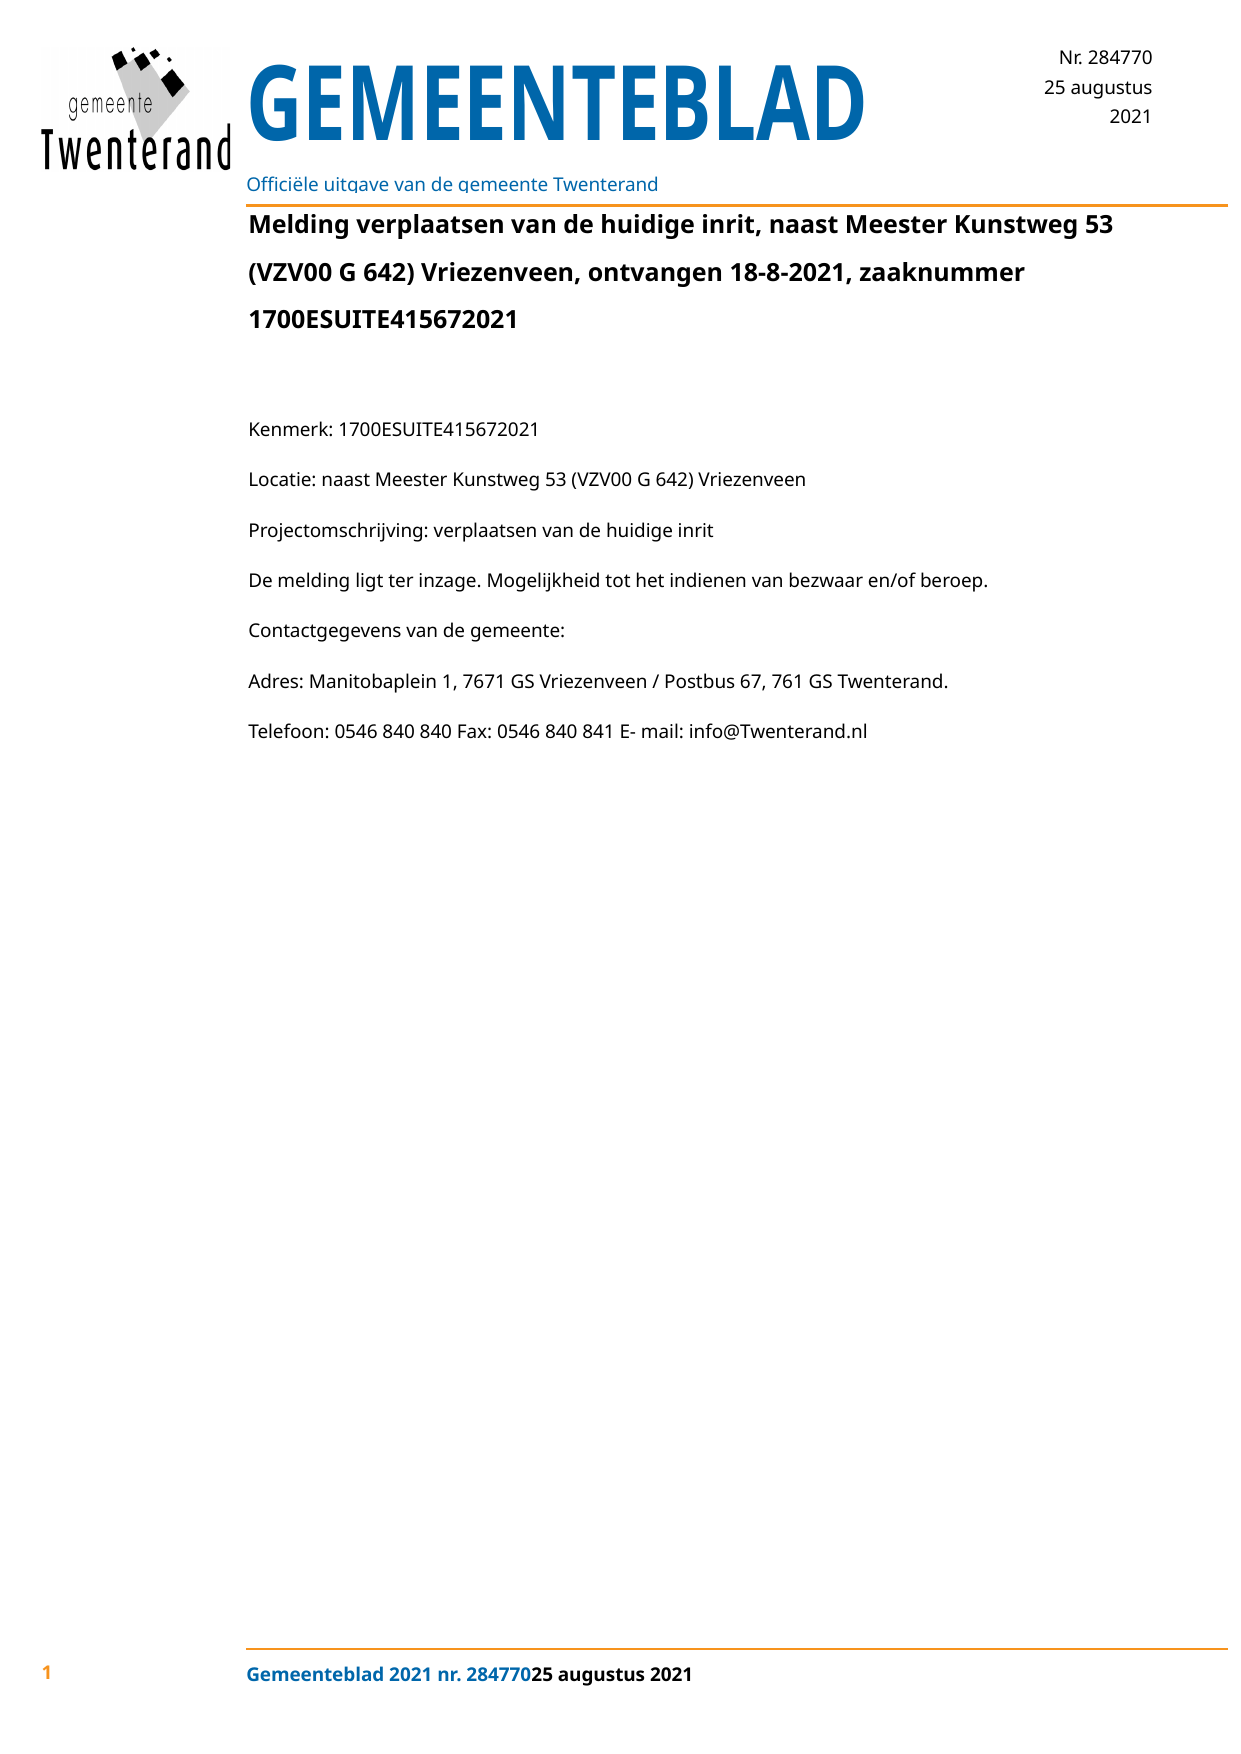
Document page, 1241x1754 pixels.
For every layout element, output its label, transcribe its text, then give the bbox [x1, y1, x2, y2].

text Adres: Manitobaplein 1, 7671 GS Vriezenveen / Postbus 67, 761 GS Twenterand. [248, 668, 1152, 694]
text Melding verplaatsen van de huidige inrit, naast Meester Kunstweg 53 (VZV00 G 642) Vriezenveen, ontvangen 18-8-2021, zaaknummer 1700ESUITE415672021 [248, 207, 1152, 336]
text Telefoon: 0546 840 840 Fax: 0546 840 841 E- mail: info@Twenterand.nl [248, 718, 1152, 744]
text Kenmerk: 1700ESUITE415672021 [248, 416, 1152, 442]
text Contactgegevens van de gemeente: [248, 618, 1152, 643]
picture [41, 47, 231, 172]
text De melding ligt ter inzage. Mogelijkheid tot het indienen van bezwaar en/of beroep. [248, 567, 1152, 593]
text Projectomschrijving: verplaatsen van de huidige inrit [248, 517, 1152, 542]
text Locatie: naast Meester Kunstweg 53 (VZV00 G 642) Vriezenveen [248, 466, 1152, 492]
